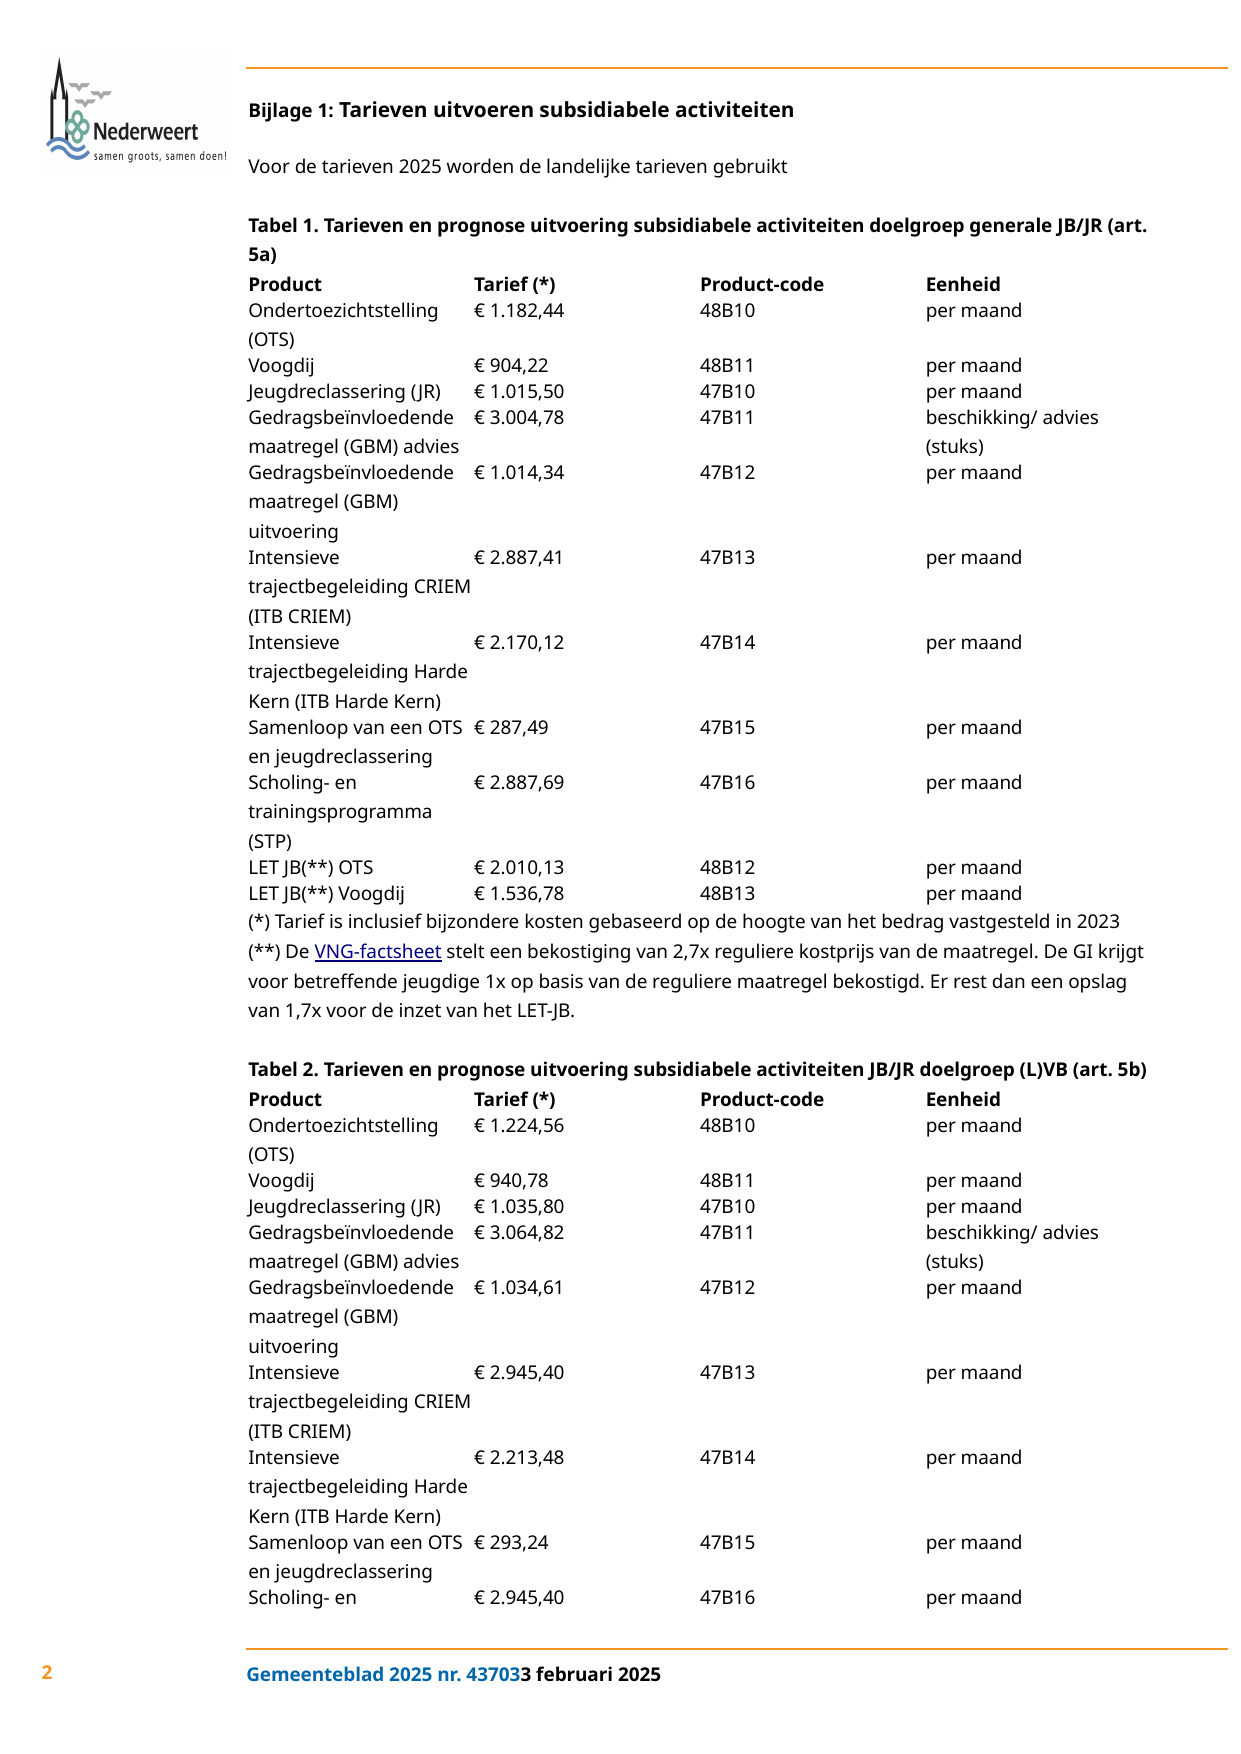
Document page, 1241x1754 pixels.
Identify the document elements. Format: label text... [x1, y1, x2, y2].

table_cell Jeugdreclassering (JR) [248, 1193, 474, 1219]
table_cell Intensieve trajectbegeleiding Harde Kern (ITB Harde Kern) [248, 629, 474, 714]
table_cell beschikking/ advies (stuks) [926, 404, 1152, 459]
table_header Eenheid [926, 271, 1152, 297]
table_cell 48B11 [700, 353, 926, 378]
table_cell € 904,22 [474, 353, 700, 378]
table_cell € 940,78 [474, 1168, 700, 1193]
table_cell € 1.035,80 [474, 1193, 700, 1219]
table_cell Gedragsbeïnvloedende maatregel (GBM) advies [248, 404, 474, 459]
table_cell € 1.182,44 [474, 297, 700, 352]
table_cell € 3.004,78 [474, 404, 700, 459]
table_cell per maand [926, 1529, 1152, 1584]
picture [41, 47, 231, 172]
table_cell 47B11 [700, 404, 926, 459]
table_cell € 1.224,56 [474, 1112, 700, 1167]
table_cell 47B14 [700, 629, 926, 714]
table_cell Voogdij [248, 1168, 474, 1193]
table_cell 47B12 [700, 459, 926, 544]
text Tabel 1. Tarieven en prognose uitvoering subsidiabele activiteiten doelgroep generale JB/JR (art. 5a) [248, 212, 1152, 267]
table_cell € 3.064,82 [474, 1219, 700, 1274]
table_cell LET JB(**) OTS [248, 854, 474, 880]
table_cell per maand [926, 297, 1152, 352]
table_header Eenheid [926, 1086, 1152, 1112]
table_cell per maand [926, 1584, 1152, 1610]
table_cell € 1.014,34 [474, 459, 700, 544]
table_header Product [248, 1086, 474, 1112]
table_cell Jeugdreclassering (JR) [248, 378, 474, 404]
table_cell Samenloop van een OTS en jeugdreclassering [248, 714, 474, 769]
table_cell per maand [926, 378, 1152, 404]
table_cell Gedragsbeïnvloedende maatregel (GBM) uitvoering [248, 1274, 474, 1359]
table_cell 48B13 [700, 880, 926, 906]
table_cell 47B10 [700, 378, 926, 404]
table_cell Gedragsbeïnvloedende maatregel (GBM) advies [248, 1219, 474, 1274]
table_cell 48B12 [700, 854, 926, 880]
table_header Tarief (*) [474, 271, 700, 297]
table_cell beschikking/ advies (stuks) [926, 1219, 1152, 1274]
text Bijlage 1: Tarieven uitvoeren subsidiabele activiteiten [248, 95, 1152, 123]
text (*) Tarief is inclusief bijzondere kosten gebaseerd op de hoogte van het bedrag vastgesteld in 2023 [248, 909, 1152, 934]
table_cell per maand [926, 1168, 1152, 1193]
table_cell 47B10 [700, 1193, 926, 1219]
table_cell 47B11 [700, 1219, 926, 1274]
text Voor de tarieven 2025 worden de landelijke tarieven gebruikt [248, 153, 1152, 179]
table_cell € 2.010,13 [474, 854, 700, 880]
table_header Product [248, 271, 474, 297]
table_cell Scholing- en [248, 1584, 474, 1610]
table_cell € 293,24 [474, 1529, 700, 1584]
table_cell € 2.887,69 [474, 769, 700, 854]
table_cell 47B13 [700, 544, 926, 629]
table_cell 47B15 [700, 1529, 926, 1584]
table_cell Gedragsbeïnvloedende maatregel (GBM) uitvoering [248, 459, 474, 544]
table_cell per maand [926, 769, 1152, 854]
table_cell per maand [926, 714, 1152, 769]
table_cell 48B11 [700, 1168, 926, 1193]
table_cell Samenloop van een OTS en jeugdreclassering [248, 1529, 474, 1584]
table_header Product-code [700, 271, 926, 297]
text (**) De VNG-factsheet stelt een bekostiging van 2,7x reguliere kostprijs van de maatregel. De GI krijgt voor betreffende jeugdige 1x op basis van de reguliere maatregel bekostigd. Er rest dan een opslag van 1,7x voor de inzet van het LET-JB. [248, 938, 1152, 1023]
table_cell € 1.034,61 [474, 1274, 700, 1359]
table_cell Ondertoezichtstelling (OTS) [248, 297, 474, 352]
table_cell per maand [926, 1359, 1152, 1444]
table_cell per maand [926, 459, 1152, 544]
table_cell per maand [926, 629, 1152, 714]
table_cell Intensieve trajectbegeleiding CRIEM (ITB CRIEM) [248, 1359, 474, 1444]
table_cell Ondertoezichtstelling (OTS) [248, 1112, 474, 1167]
table_cell 47B14 [700, 1444, 926, 1529]
table_cell 47B15 [700, 714, 926, 769]
table_cell per maand [926, 880, 1152, 906]
table_cell 47B16 [700, 769, 926, 854]
table_cell per maand [926, 353, 1152, 378]
table_cell Voogdij [248, 353, 474, 378]
table_cell 48B10 [700, 1112, 926, 1167]
table_cell 47B13 [700, 1359, 926, 1444]
table_cell 48B10 [700, 297, 926, 352]
table_cell € 2.945,40 [474, 1584, 700, 1610]
table_cell LET JB(**) Voogdij [248, 880, 474, 906]
table_cell per maand [926, 1444, 1152, 1529]
table_cell per maand [926, 1193, 1152, 1219]
table_cell 47B12 [700, 1274, 926, 1359]
text Tabel 2. Tarieven en prognose uitvoering subsidiabele activiteiten JB/JR doelgroep (L)VB (art. 5b) [248, 1057, 1152, 1082]
table_cell € 1.015,50 [474, 378, 700, 404]
table_cell per maand [926, 854, 1152, 880]
table_cell € 1.536,78 [474, 880, 700, 906]
table_cell Scholing- en trainingsprogramma (STP) [248, 769, 474, 854]
table_cell per maand [926, 1112, 1152, 1167]
table_cell € 2.945,40 [474, 1359, 700, 1444]
table_header Tarief (*) [474, 1086, 700, 1112]
table_cell Intensieve trajectbegeleiding Harde Kern (ITB Harde Kern) [248, 1444, 474, 1529]
table_cell € 287,49 [474, 714, 700, 769]
table_cell Intensieve trajectbegeleiding CRIEM (ITB CRIEM) [248, 544, 474, 629]
table_cell € 2.887,41 [474, 544, 700, 629]
table_cell per maand [926, 544, 1152, 629]
table_cell € 2.213,48 [474, 1444, 700, 1529]
table_cell 47B16 [700, 1584, 926, 1610]
table_cell € 2.170,12 [474, 629, 700, 714]
table_header Product-code [700, 1086, 926, 1112]
table_cell per maand [926, 1274, 1152, 1359]
